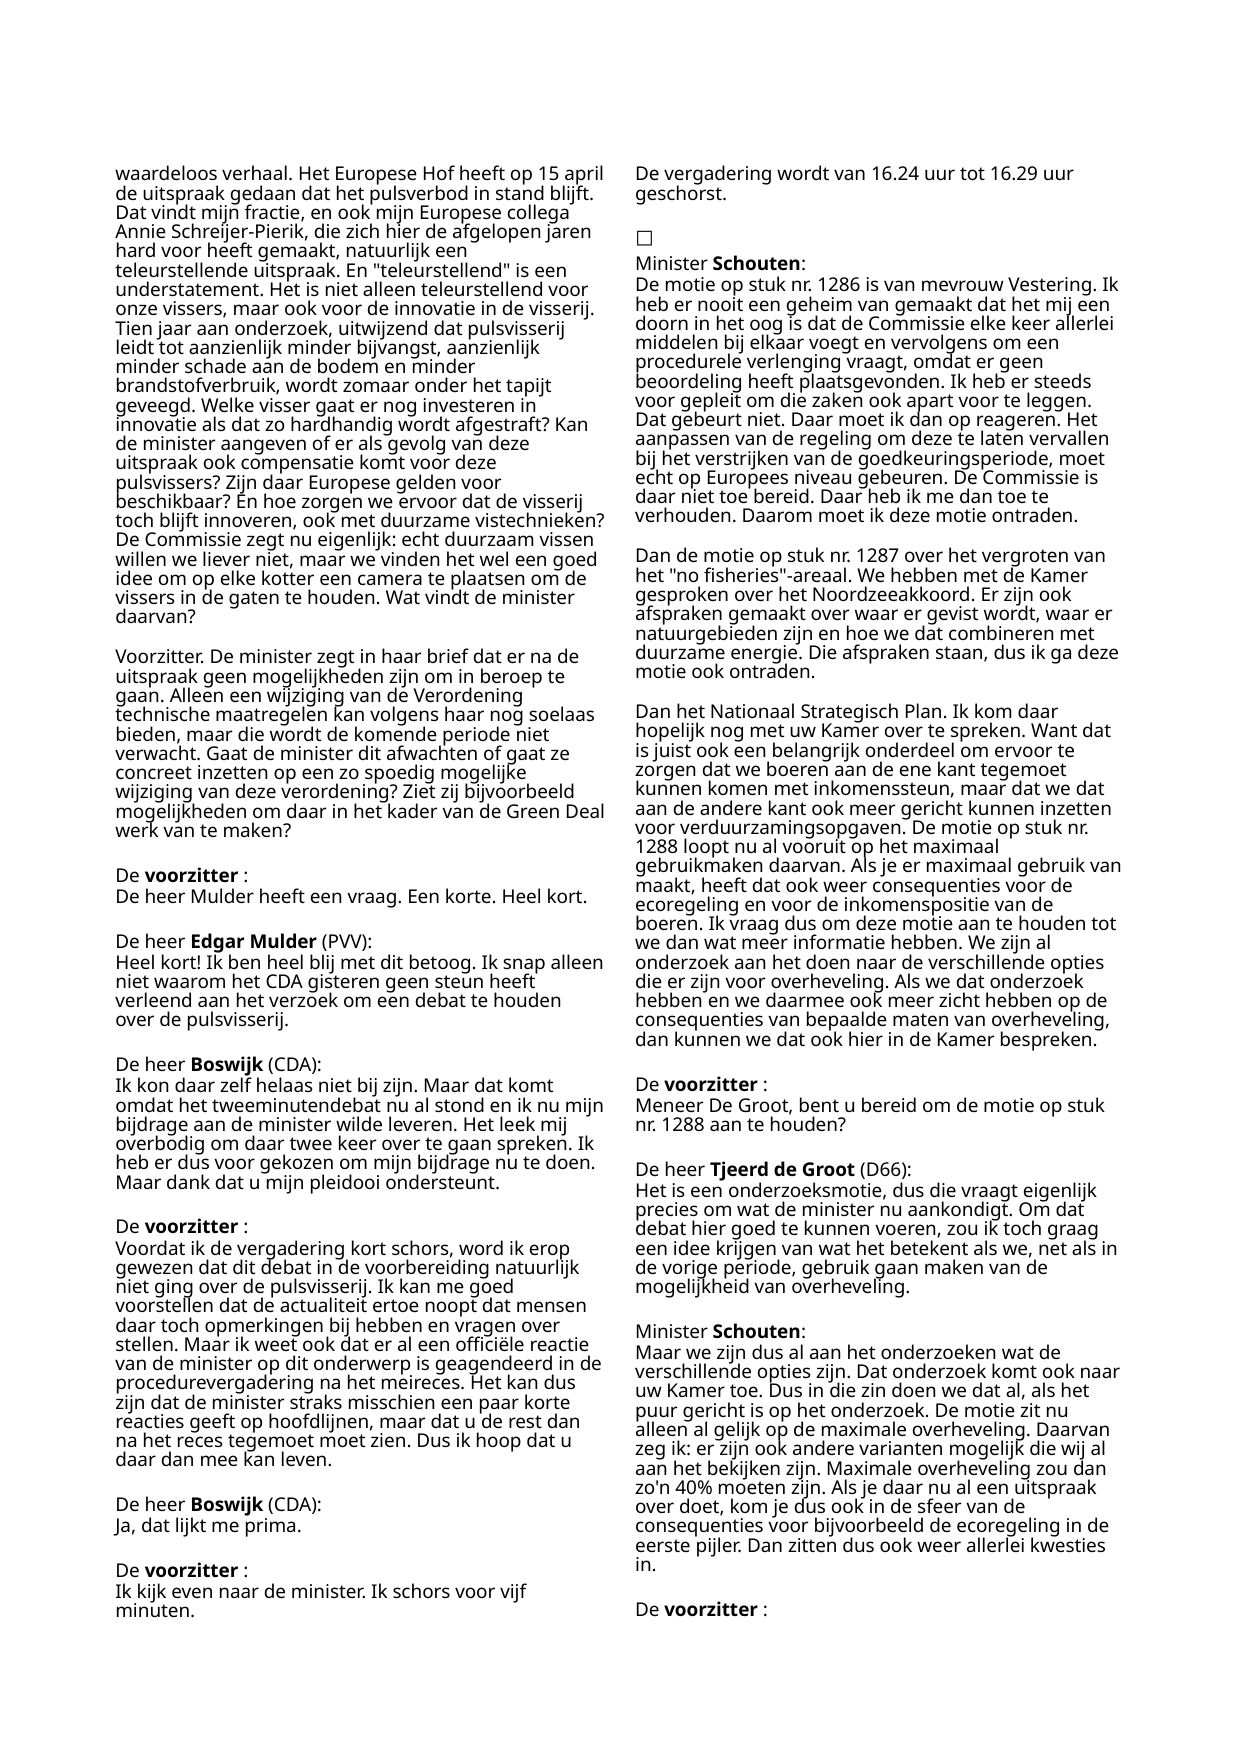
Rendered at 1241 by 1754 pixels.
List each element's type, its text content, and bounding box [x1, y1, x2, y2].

text Ja, dat lijkt me prima. [115, 1517, 605, 1537]
text Dan de motie op stuk nr. 1287 over het vergroten van het "no fisheries"-areaal. We hebben met de Kamer gesproken over het Noordzeeakkoord. Er zijn ook afspraken gemaakt over waar er gevist wordt, waar er natuurgebieden zijn en hoe we dat combineren met duurzame energie. Die afspraken staan, dus ik ga deze motie ook ontraden. [635, 547, 1125, 682]
text De heer Boswijk (CDA): [115, 1052, 605, 1077]
text Voordat ik de vergadering kort schors, word ik erop gewezen dat dit debat in de voorbereiding natuurlijk niet ging over de pulsvisserij. Ik kan me goed voorstellen dat de actualiteit ertoe noopt dat mensen daar toch opmerkingen bij hebben en vragen over stellen. Maar ik weet ook dat er al een officiële reactie van de minister op dit onderwerp is geagendeerd in de procedurevergadering na het meireces. Het kan dus zijn dat de minister straks misschien een paar korte reacties geeft op hoofdlijnen, maar dat u de rest dan na het reces tegemoet moet zien. Dus ik hoop dat u daar dan mee kan leven. [115, 1239, 605, 1471]
text Ik kijk even naar de minister. Ik schors voor vijf minuten. [115, 1583, 605, 1622]
text ⬜ [635, 225, 1125, 251]
text De motie op stuk nr. 1286 is van mevrouw Vestering. Ik heb er nooit een geheim van gemaakt dat het mij een doorn in het oog is dat de Commissie elke keer allerlei middelen bij elkaar voegt en vervolgens om een procedurele verlenging vraagt, omdat er geen beoordeling heeft plaatsgevonden. Ik heb er steeds voor gepleit om die zaken ook apart voor te leggen. Dat gebeurt niet. Daar moet ik dan op reageren. Het aanpassen van de regeling om deze te laten vervallen bij het verstrijken van de goedkeuringsperiode, moet echt op Europees niveau gebeuren. De Commissie is daar niet toe bereid. Daar heb ik me dan toe te verhouden. Daarom moet ik deze motie ontraden. [635, 276, 1125, 527]
text De voorzitter : [115, 1214, 605, 1239]
text Heel kort! Ik ben heel blij met dit betoog. Ik snap alleen niet waarom het CDA gisteren geen steun heeft verleend aan het verzoek om een debat te houden over de pulsvisserij. [115, 954, 605, 1031]
text De vergadering wordt van 16.24 uur tot 16.29 uur geschorst. [635, 165, 1125, 204]
text De voorzitter : [635, 1596, 1125, 1622]
text Meneer De Groot, bent u bereid om de motie op stuk nr. 1288 aan te houden? [635, 1097, 1125, 1135]
text Dan het Nationaal Strategisch Plan. Ik kom daar hopelijk nog met uw Kamer over te spreken. Want dat is juist ook een belangrijk onderdeel om ervoor te zorgen dat we boeren aan de ene kant tegemoet kunnen komen met inkomenssteun, maar dat we dat aan de andere kant ook meer gericht kunnen inzetten voor verduurzamingsopgaven. De motie op stuk nr. 1288 loopt nu al vooruit op het maximaal gebruikmaken daarvan. Als je er maximaal gebruik van maakt, heeft dat ook weer consequenties voor de ecoregeling en voor de inkomenspositie van de boeren. Ik vraag dus om deze motie aan te houden tot we dan wat meer informatie hebben. We zijn al onderzoek aan het doen naar de verschillende opties die er zijn voor overheveling. Als we dat onderzoek hebben en we daarmee ook meer zicht hebben op de consequenties van bepaalde maten van overheveling, dan kunnen we dat ook hier in de Kamer bespreken. [635, 703, 1125, 1050]
text Voorzitter. De minister zegt in haar brief dat er na de uitspraak geen mogelijkheden zijn om in beroep te gaan. Alleen een wijziging van de Verordening technische maatregelen kan volgens haar nog soelaas bieden, maar die wordt de komende periode niet verwacht. Gaat de minister dit afwachten of gaat ze concreet inzetten op een zo spoedig mogelijke wijziging van deze verordening? Ziet zij bijvoorbeeld mogelijkheden om daar in het kader van de Green Deal werk van te maken? [115, 648, 605, 841]
text Ik kon daar zelf helaas niet bij zijn. Maar dat komt omdat het tweeminutendebat nu al stond en ik nu mijn bijdrage aan de minister wilde leveren. Het leek mij overbodig om daar twee keer over te gaan spreken. Ik heb er dus voor gekozen om mijn bijdrage nu te doen. Maar dank dat u mijn pleidooi ondersteunt. [115, 1077, 605, 1193]
text De voorzitter : [115, 862, 605, 888]
text De voorzitter : [635, 1071, 1125, 1097]
text De heer Tjeerd de Groot (D66): [635, 1156, 1125, 1182]
text Maar we zijn dus al aan het onderzoeken wat de verschillende opties zijn. Dat onderzoek komt ook naar uw Kamer toe. Dus in die zin doen we dat al, als het puur gericht is op het onderzoek. De motie zit nu alleen al gelijk op de maximale overheveling. Daarvan zeg ik: er zijn ook andere varianten mogelijk die wij al aan het bekijken zijn. Maximale overheveling zou dan zo'n 40% moeten zijn. Als je daar nu al een uitspraak over doet, kom je dus ook in de sfeer van de consequenties voor bijvoorbeeld de ecoregeling in de eerste pijler. Dan zitten dus ook weer allerlei kwesties in. [635, 1344, 1125, 1575]
text De heer Boswijk (CDA): [115, 1492, 605, 1517]
text De heer Mulder heeft een vraag. Een korte. Heel kort. [115, 888, 605, 907]
text waardeloos verhaal. Het Europese Hof heeft op 15 april de uitspraak gedaan dat het pulsverbod in stand blijft. Dat vindt mijn fractie, en ook mijn Europese collega Annie Schreijer-Pierik, die zich hier de afgelopen jaren hard voor heeft gemaakt, natuurlijk een teleurstellende uitspraak. En "teleurstellend" is een understatement. Het is niet alleen teleurstellend voor onze vissers, maar ook voor de innovatie in de visserij. Tien jaar aan onderzoek, uitwijzend dat pulsvisserij leidt tot aanzienlijk minder bijvangst, aanzienlijk minder schade aan de bodem en minder brandstofverbruik, wordt zomaar onder het tapijt geveegd. Welke visser gaat er nog investeren in innovatie als dat zo hardhandig wordt afgestraft? Kan de minister aangeven of er als gevolg van deze uitspraak ook compensatie komt voor deze pulsvissers? Zijn daar Europese gelden voor beschikbaar? En hoe zorgen we ervoor dat de visserij toch blijft innoveren, ook met duurzame vistechnieken? De Commissie zegt nu eigenlijk: echt duurzaam vissen willen we liever niet, maar we vinden het wel een goed idee om op elke kotter een camera te plaatsen om de vissers in de gaten te houden. Wat vindt de minister daarvan? [115, 165, 605, 628]
text Het is een onderzoeksmotie, dus die vraagt eigenlijk precies om wat de minister nu aankondigt. Om dat debat hier goed te kunnen voeren, zou ik toch graag een idee krijgen van wat het betekent als we, net als in de vorige periode, gebruik gaan maken van de mogelijkheid van overheveling. [635, 1182, 1125, 1297]
text De voorzitter : [115, 1557, 605, 1583]
text De heer Edgar Mulder (PVV): [115, 928, 605, 954]
text Minister Schouten: [635, 1318, 1125, 1344]
text Minister Schouten: [635, 251, 1125, 276]
